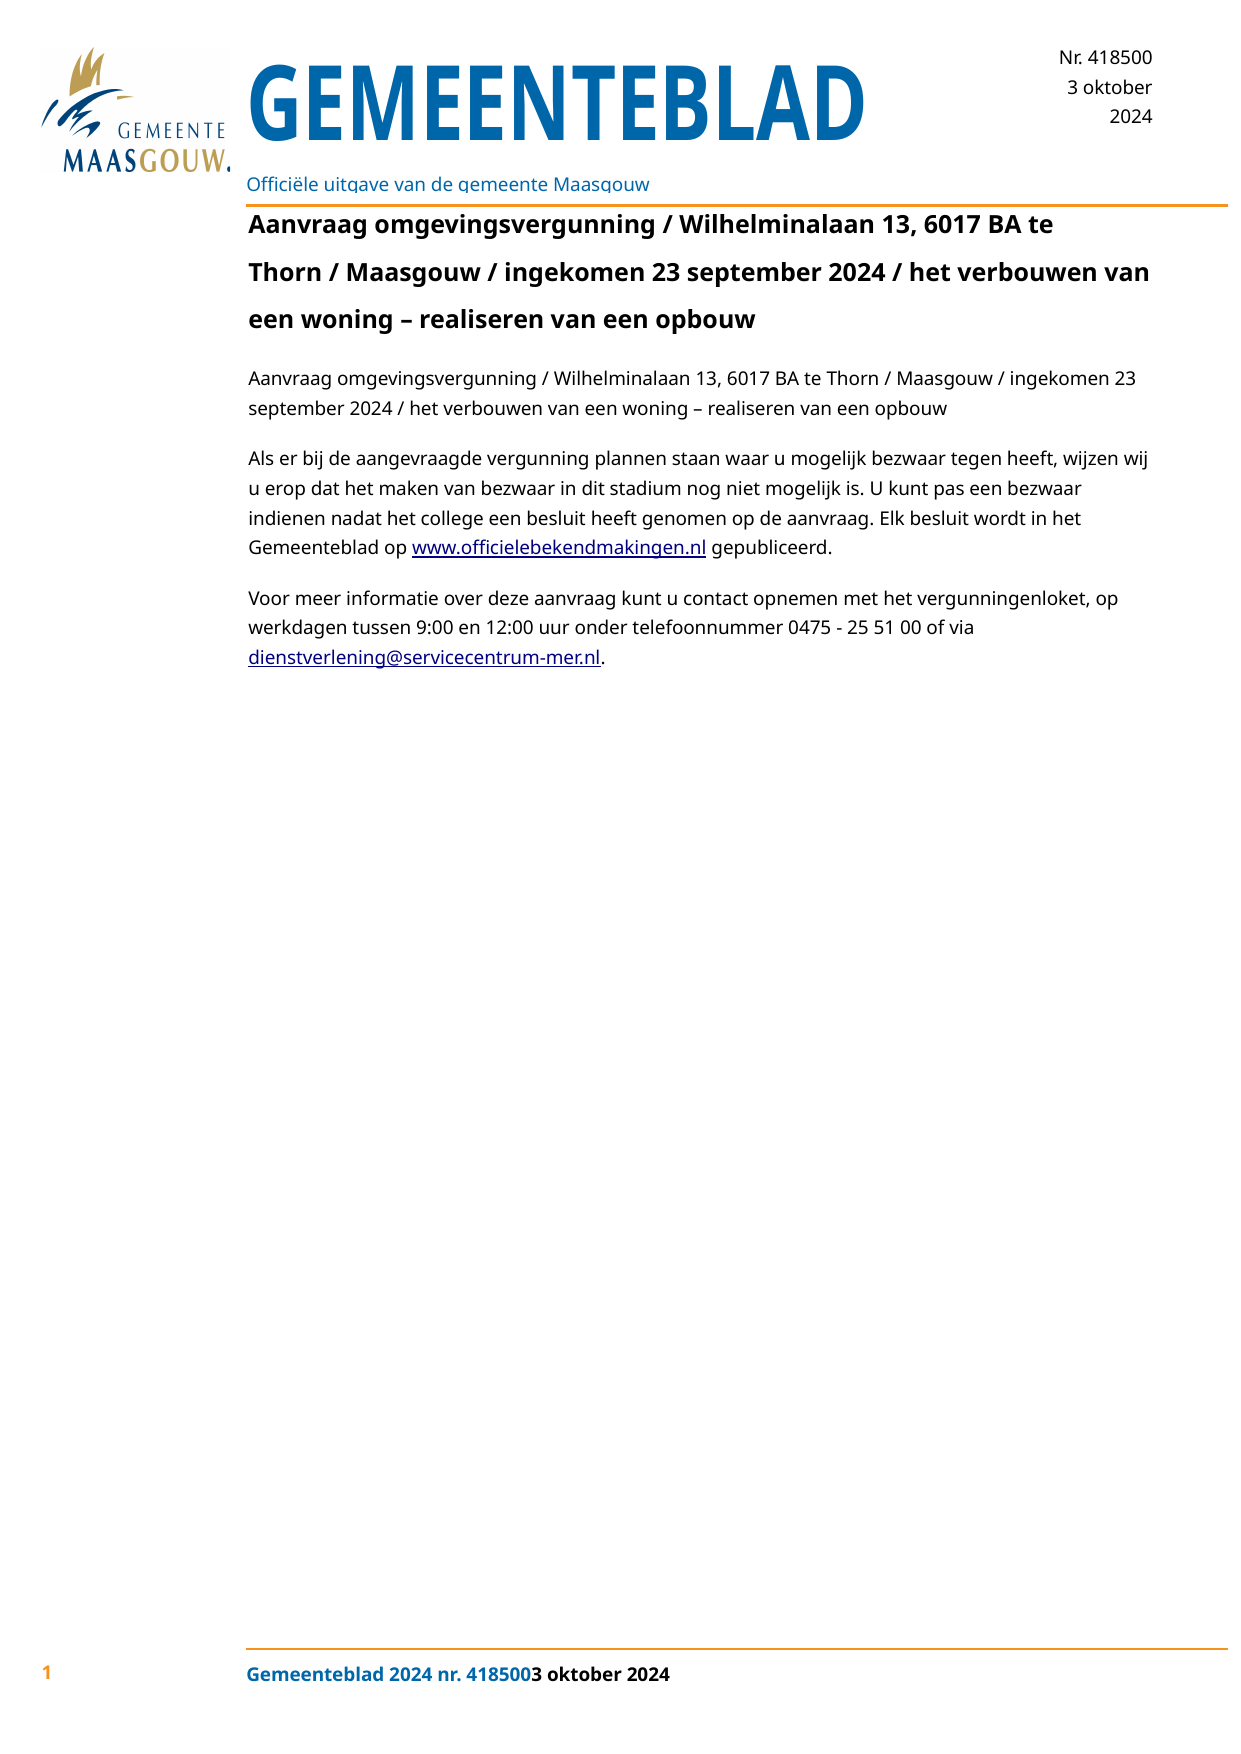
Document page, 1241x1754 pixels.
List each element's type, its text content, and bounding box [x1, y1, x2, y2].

text Als er bij de aangevraagde vergunning plannen staan waar u mogelijk bezwaar tegen heeft, wijzen wij u erop dat het maken van bezwaar in dit stadium nog niet mogelijk is. U kunt pas een bezwaar indienen nadat het college een besluit heeft genomen op de aanvraag. Elk besluit wordt in het Gemeenteblad op www.officielebekendmakingen.nl gepubliceerd. [248, 446, 1152, 560]
picture [41, 47, 231, 172]
text Aanvraag omgevingsvergunning / Wilhelminalaan 13, 6017 BA te Thorn / Maasgouw / ingekomen 23 september 2024 / het verbouwen van een woning – realiseren van een opbouw [248, 207, 1152, 336]
text Voor meer informatie over deze aanvraag kunt u contact opnemen met het vergunningenloket, op werkdagen tussen 9:00 en 12:00 uur onder telefoonnummer 0475 - 25 51 00 of via dienstverlening@servicecentrum-mer.nl. [248, 585, 1152, 669]
text Aanvraag omgevingsvergunning / Wilhelminalaan 13, 6017 BA te Thorn / Maasgouw / ingekomen 23 september 2024 / het verbouwen van een woning – realiseren van een opbouw [248, 366, 1152, 421]
